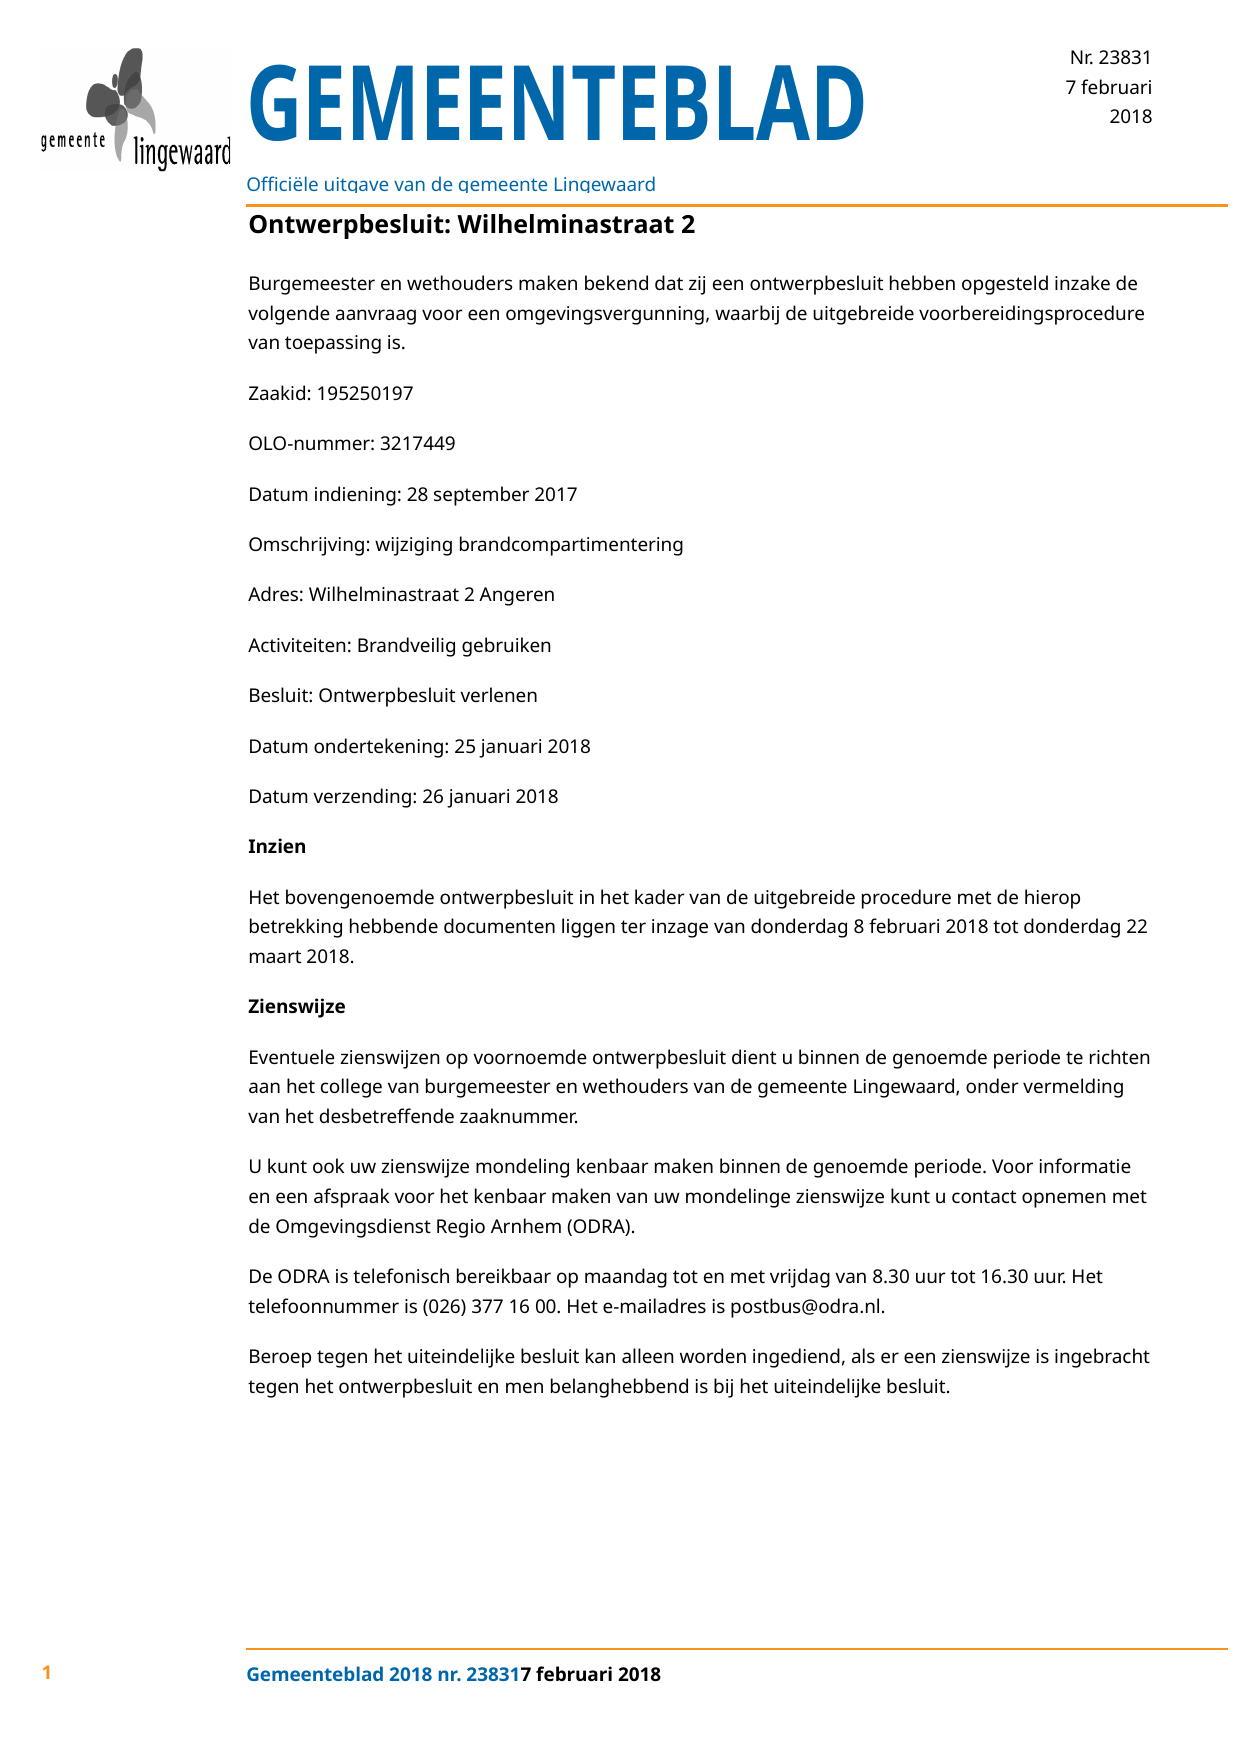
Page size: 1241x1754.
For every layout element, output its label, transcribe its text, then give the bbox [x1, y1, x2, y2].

text Zienswijze [248, 994, 1152, 1019]
text Datum ondertekening: 25 januari 2018 [248, 733, 1152, 758]
text Besluit: Ontwerpbesluit verlenen [248, 682, 1152, 708]
text Omschrijving: wijziging brandcompartimentering [248, 531, 1152, 557]
text Adres: Wilhelminastraat 2 Angeren [248, 582, 1152, 607]
text Eventuele zienswijzen op voornoemde ontwerpbesluit dient u binnen de genoemde periode te richten aan het college van burgemeester en wethouders van de gemeente Lingewaard, onder vermelding van het desbetreffende zaaknummer. [248, 1044, 1152, 1129]
text Het bovengenoemde ontwerpbesluit in het kader van de uitgebreide procedure met de hierop betrekking hebbende documenten liggen ter inzage van donderdag 8 februari 2018 tot donderdag 22 maart 2018. [248, 884, 1152, 969]
text Burgemeester en wethouders maken bekend dat zij een ontwerpbesluit hebben opgesteld inzake de volgende aanvraag voor een omgevingsvergunning, waarbij de uitgebreide voorbereidingsprocedure van toepassing is. [248, 270, 1152, 355]
picture [41, 47, 231, 172]
text De ODRA is telefonisch bereikbaar op maandag tot en met vrijdag van 8.30 uur tot 16.30 uur. Het telefoonnummer is (026) 377 16 00. Het e-mailadres is postbus@odra.nl. [248, 1263, 1152, 1318]
text Zaakid: 195250197 [248, 380, 1152, 406]
text Datum indiening: 28 september 2017 [248, 481, 1152, 506]
text Activiteiten: Brandveilig gebruiken [248, 632, 1152, 658]
text Inzien [248, 834, 1152, 859]
text Beroep tegen het uiteindelijke besluit kan alleen worden ingediend, als er een zienswijze is ingebracht tegen het ontwerpbesluit en men belanghebbend is bij het uiteindelijke besluit. [248, 1343, 1152, 1398]
text U kunt ook uw zienswijze mondeling kenbaar maken binnen de genoemde periode. Voor informatie en een afspraak voor het kenbaar maken van uw mondelinge zienswijze kunt u contact opnemen met de Omgevingsdienst Regio Arnhem (ODRA). [248, 1154, 1152, 1238]
text Datum verzending: 26 januari 2018 [248, 783, 1152, 809]
text OLO-nummer: 3217449 [248, 430, 1152, 456]
text Ontwerpbesluit: Wilhelminastraat 2 [248, 207, 1152, 241]
